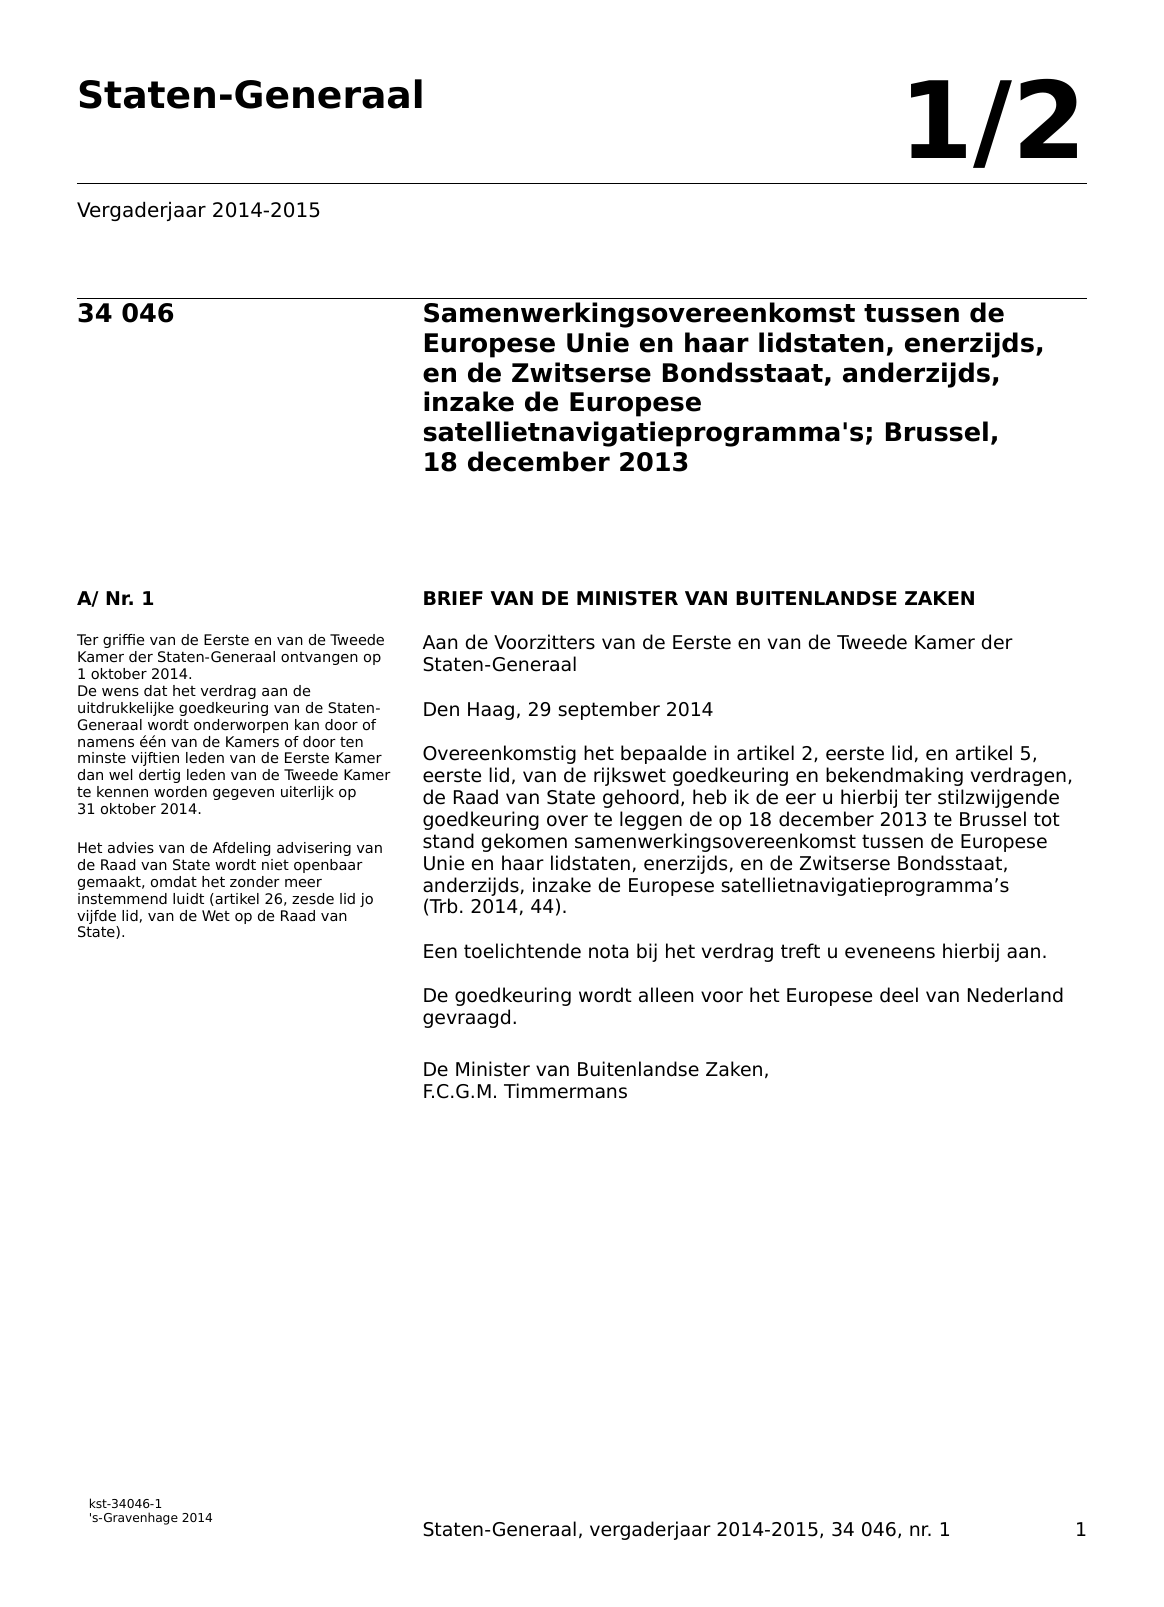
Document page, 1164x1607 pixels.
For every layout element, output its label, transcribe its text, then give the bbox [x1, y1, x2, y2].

text Aan de Voorzitters van de Eerste en van de Tweede Kamer der Staten-Generaal [422, 632, 1087, 676]
text Een toelichtende nota bij het verdrag treft u eveneens hierbij aan. [422, 941, 1087, 963]
text Den Haag, 29 september 2014 [422, 698, 1087, 720]
table_header 1/2 [886, 59, 1087, 183]
text 's-Gravenhage 2014 [88, 1511, 323, 1525]
text De Minister van Buitenlandse Zaken, F.C.G.M. Timmermans [422, 1059, 1087, 1103]
subtitle A/ Nr. 1 BRIEF VAN DE MINISTER VAN BUITENLANDSE ZAKEN [77, 588, 1087, 610]
table_header Staten-Generaal [77, 59, 886, 183]
text Ter griffie van de Eerste en van de Tweede Kamer der Staten-Generaal ontvangen op 1 oktober 2014. [77, 632, 399, 683]
text Overeenkomstig het bepaalde in artikel 2, eerste lid, en artikel 5, eerste lid, van de rijkswet goedkeuring en bekendmaking verdragen, de Raad van State gehoord, heb ik de eer u hierbij ter stilzwijgende goedkeuring over te leggen de op 18 december 2013 te Brussel tot stand gekomen samenwerkingsovereenkomst tussen de Europese Unie en haar lidstaten, enerzijds, en de Zwitserse Bondsstaat, anderzijds, inzake de Europese satellietnavigatieprogramma’s (Trb. 2014, 44). [422, 743, 1087, 918]
text [77, 818, 399, 840]
text De goedkeuring wordt alleen voor het Europese deel van Nederland gevraagd. [422, 985, 1087, 1029]
subtitle 34 046 Samenwerkingsovereenkomst tussen de Europese Unie en haar lidstaten, enerzijds, en de Zwitserse Bondsstaat, anderzijds, inzake de Europese satellietnavigatieprogramma's; Brussel, 18 december 2013 [77, 299, 1087, 477]
text De wens dat het verdrag aan de uitdrukkelijke goedkeuring van de Staten-Generaal wordt onderworpen kan door of namens één van de Kamers of door ten minste vijftien leden van de Eerste Kamer dan wel dertig leden van de Tweede Kamer te kennen worden gegeven uiterlijk op 31 oktober 2014. [77, 683, 399, 818]
text Het advies van de Afdeling advisering van de Raad van State wordt niet openbaar gemaakt, omdat het zonder meer instemmend luidt (artikel 26, zesde lid jo vijfde lid, van de Wet op de Raad van State). [77, 840, 399, 941]
text kst-34046-1 [88, 1497, 323, 1511]
table_cell Vergaderjaar 2014-2015 [77, 184, 1087, 298]
